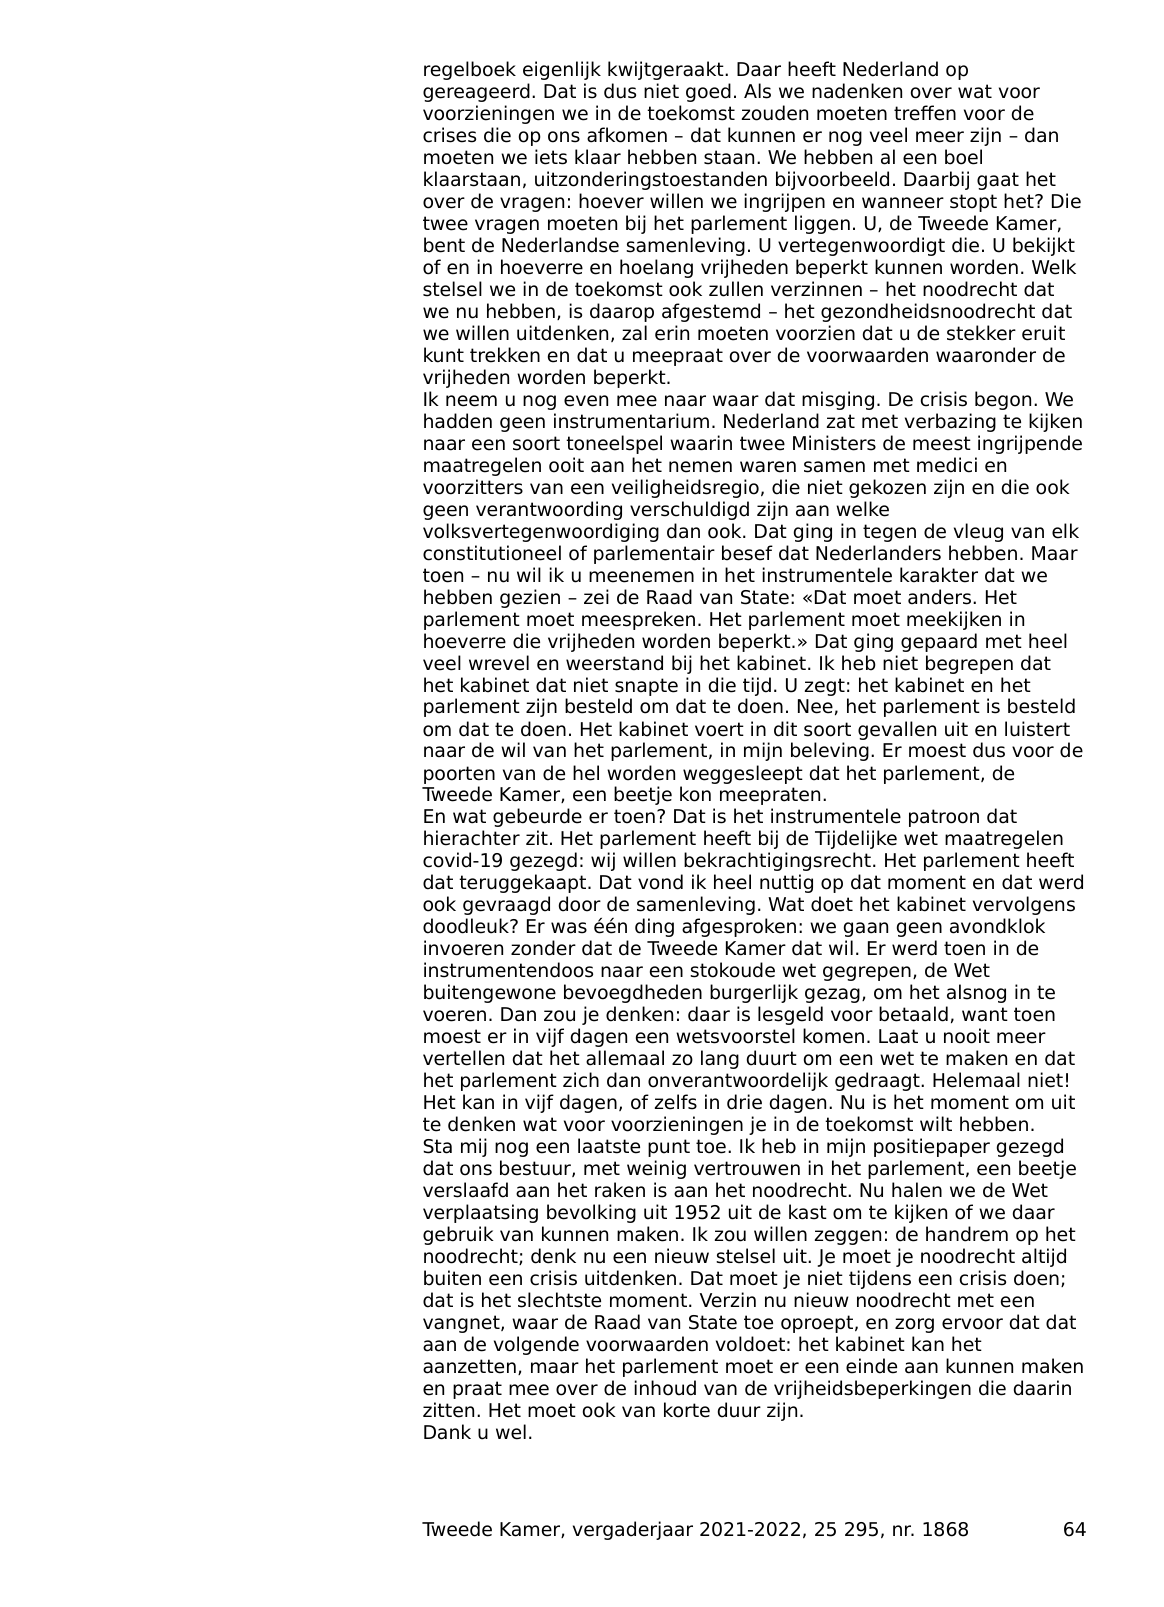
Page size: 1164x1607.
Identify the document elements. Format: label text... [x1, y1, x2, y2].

text Sta mij nog een laatste punt toe. Ik heb in mijn positiepaper gezegd dat ons bestuur, met weinig vertrouwen in het parlement, een beetje verslaafd aan het raken is aan het noodrecht. Nu halen we de Wet verplaatsing bevolking uit 1952 uit de kast om te kijken of we daar gebruik van kunnen maken. Ik zou willen zeggen: de handrem op het noodrecht; denk nu een nieuw stelsel uit. Je moet je noodrecht altijd buiten een crisis uitdenken. Dat moet je niet tijdens een crisis doen; dat is het slechtste moment. Verzin nu nieuw noodrecht met een vangnet, waar de Raad van State toe oproept, en zorg ervoor dat dat aan de volgende voorwaarden voldoet: het kabinet kan het aanzetten, maar het parlement moet er een einde aan kunnen maken en praat mee over de inhoud van de vrijheidsbeperkingen die daarin zitten. Het moet ook van korte duur zijn. [422, 1136, 1087, 1422]
text En wat gebeurde er toen? Dat is het instrumentele patroon dat hierachter zit. Het parlement heeft bij de Tijdelijke wet maatregelen covid-19 gezegd: wij willen bekrachtigingsrecht. Het parlement heeft dat teruggekaapt. Dat vond ik heel nuttig op dat moment en dat werd ook gevraagd door de samenleving. Wat doet het kabinet vervolgens doodleuk? Er was één ding afgesproken: we gaan geen avondklok invoeren zonder dat de Tweede Kamer dat wil. Er werd toen in de instrumentendoos naar een stokoude wet gegrepen, de Wet buitengewone bevoegdheden burgerlijk gezag, om het alsnog in te voeren. Dan zou je denken: daar is lesgeld voor betaald, want toen moest er in vijf dagen een wetsvoorstel komen. Laat u nooit meer vertellen dat het allemaal zo lang duurt om een wet te maken en dat het parlement zich dan onverantwoordelijk gedraagt. Helemaal niet! Het kan in vijf dagen, of zelfs in drie dagen. Nu is het moment om uit te denken wat voor voorzieningen je in de toekomst wilt hebben. [422, 806, 1087, 1136]
text Dank u wel. [422, 1422, 1087, 1444]
text regelboek eigenlijk kwijtgeraakt. Daar heeft Nederland op gereageerd. Dat is dus niet goed. Als we nadenken over wat voor voorzieningen we in de toekomst zouden moeten treffen voor de crises die op ons afkomen – dat kunnen er nog veel meer zijn – dan moeten we iets klaar hebben staan. We hebben al een boel klaarstaan, uitzonderingstoestanden bijvoorbeeld. Daarbij gaat het over de vragen: hoever willen we ingrijpen en wanneer stopt het? Die twee vragen moeten bij het parlement liggen. U, de Tweede Kamer, bent de Nederlandse samenleving. U vertegenwoordigt die. U bekijkt of en in hoeverre en hoelang vrijheden beperkt kunnen worden. Welk stelsel we in de toekomst ook zullen verzinnen – het noodrecht dat we nu hebben, is daarop afgestemd – het gezondheidsnoodrecht dat we willen uitdenken, zal erin moeten voorzien dat u de stekker eruit kunt trekken en dat u meepraat over de voorwaarden waaronder de vrijheden worden beperkt. [422, 59, 1087, 389]
text Ik neem u nog even mee naar waar dat misging. De crisis begon. We hadden geen instrumentarium. Nederland zat met verbazing te kijken naar een soort toneelspel waarin twee Ministers de meest ingrijpende maatregelen ooit aan het nemen waren samen met medici en voorzitters van een veiligheidsregio, die niet gekozen zijn en die ook geen verantwoording verschuldigd zijn aan welke volksvertegenwoordiging dan ook. Dat ging in tegen de vleug van elk constitutioneel of parlementair besef dat Nederlanders hebben. Maar toen – nu wil ik u meenemen in het instrumentele karakter dat we hebben gezien – zei de Raad van State: «Dat moet anders. Het parlement moet meespreken. Het parlement moet meekijken in hoeverre die vrijheden worden beperkt.» Dat ging gepaard met heel veel wrevel en weerstand bij het kabinet. Ik heb niet begrepen dat het kabinet dat niet snapte in die tijd. U zegt: het kabinet en het parlement zijn besteld om dat te doen. Nee, het parlement is besteld om dat te doen. Het kabinet voert in dit soort gevallen uit en luistert naar de wil van het parlement, in mijn beleving. Er moest dus voor de poorten van de hel worden weggesleept dat het parlement, de Tweede Kamer, een beetje kon meepraten. [422, 389, 1087, 806]
